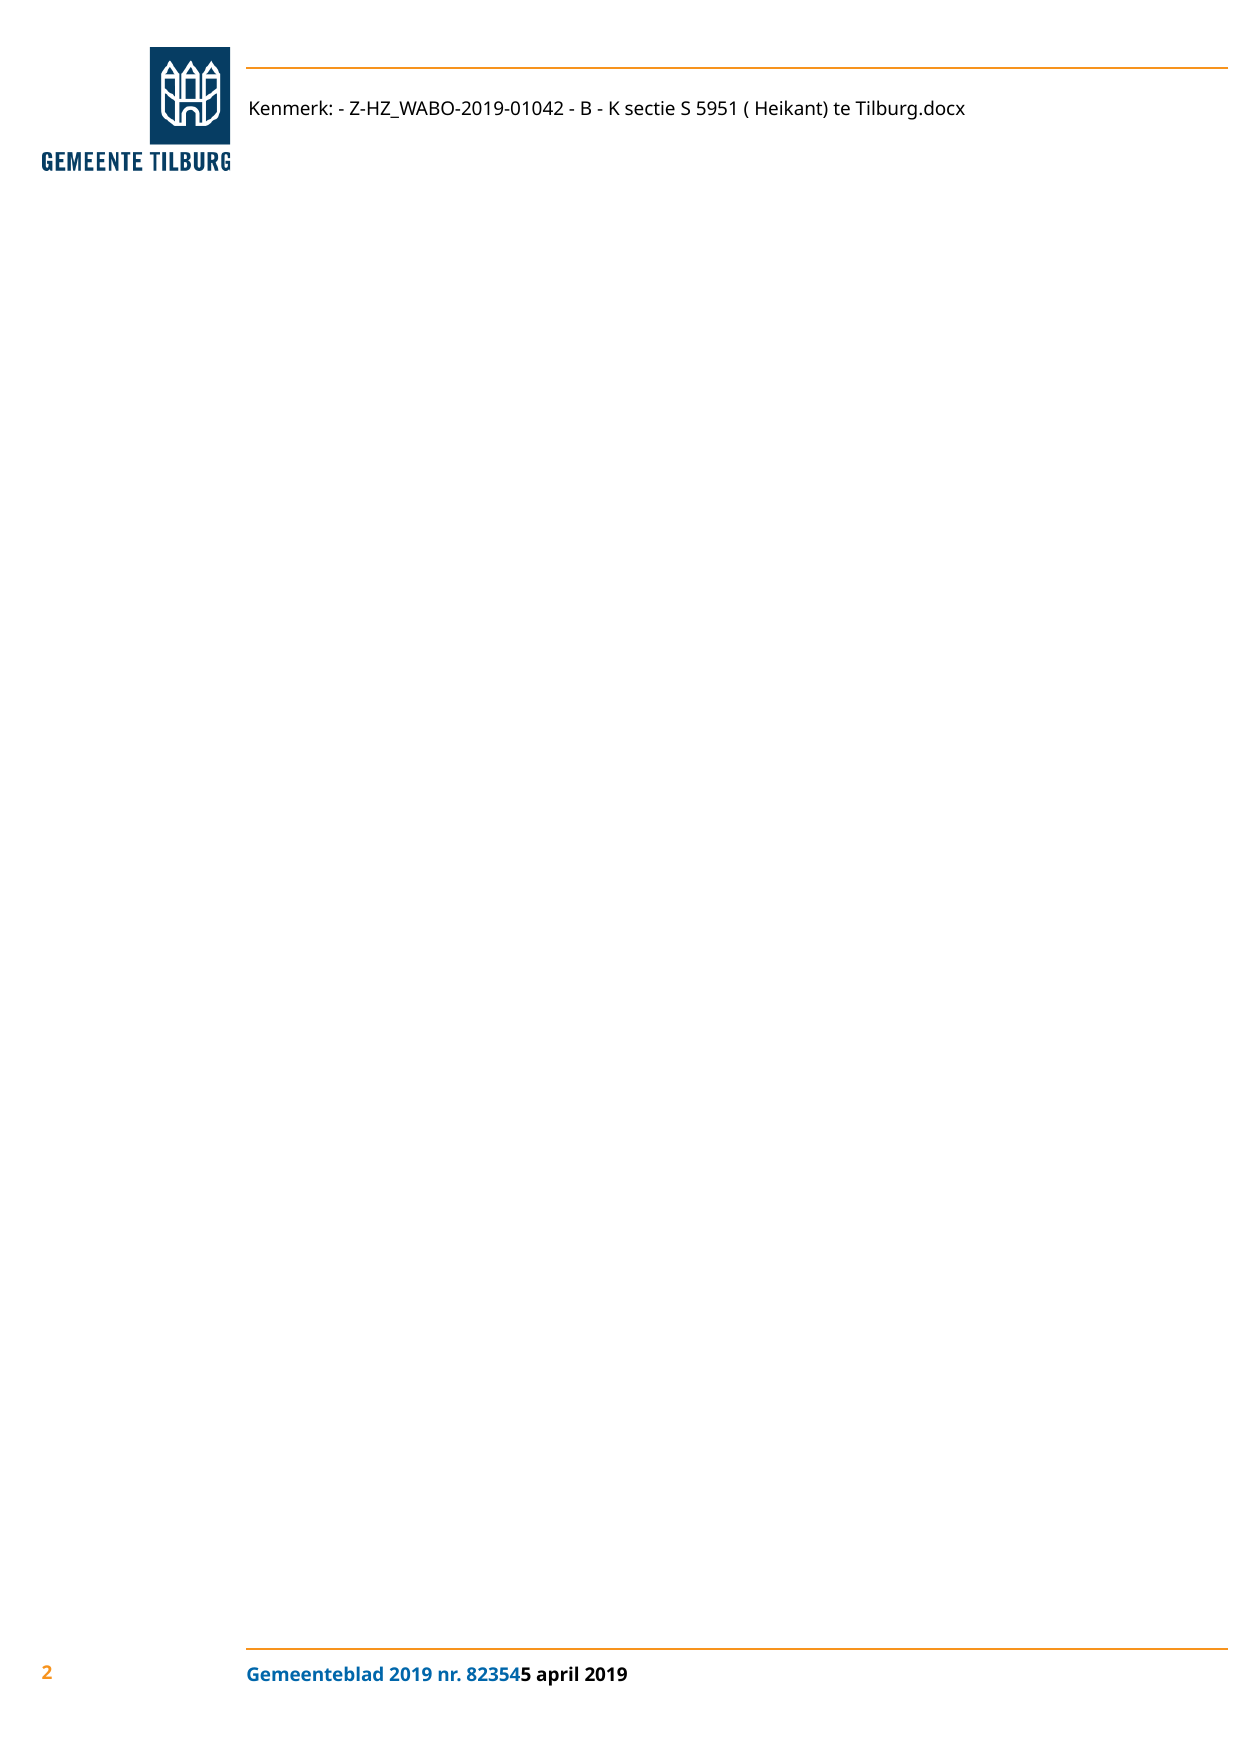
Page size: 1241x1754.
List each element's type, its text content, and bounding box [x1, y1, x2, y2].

text Kenmerk: - Z-HZ_WABO-2019-01042 - B - K sectie S 5951 ( Heikant) te Tilburg.docx [248, 95, 1152, 121]
picture [41, 47, 231, 172]
